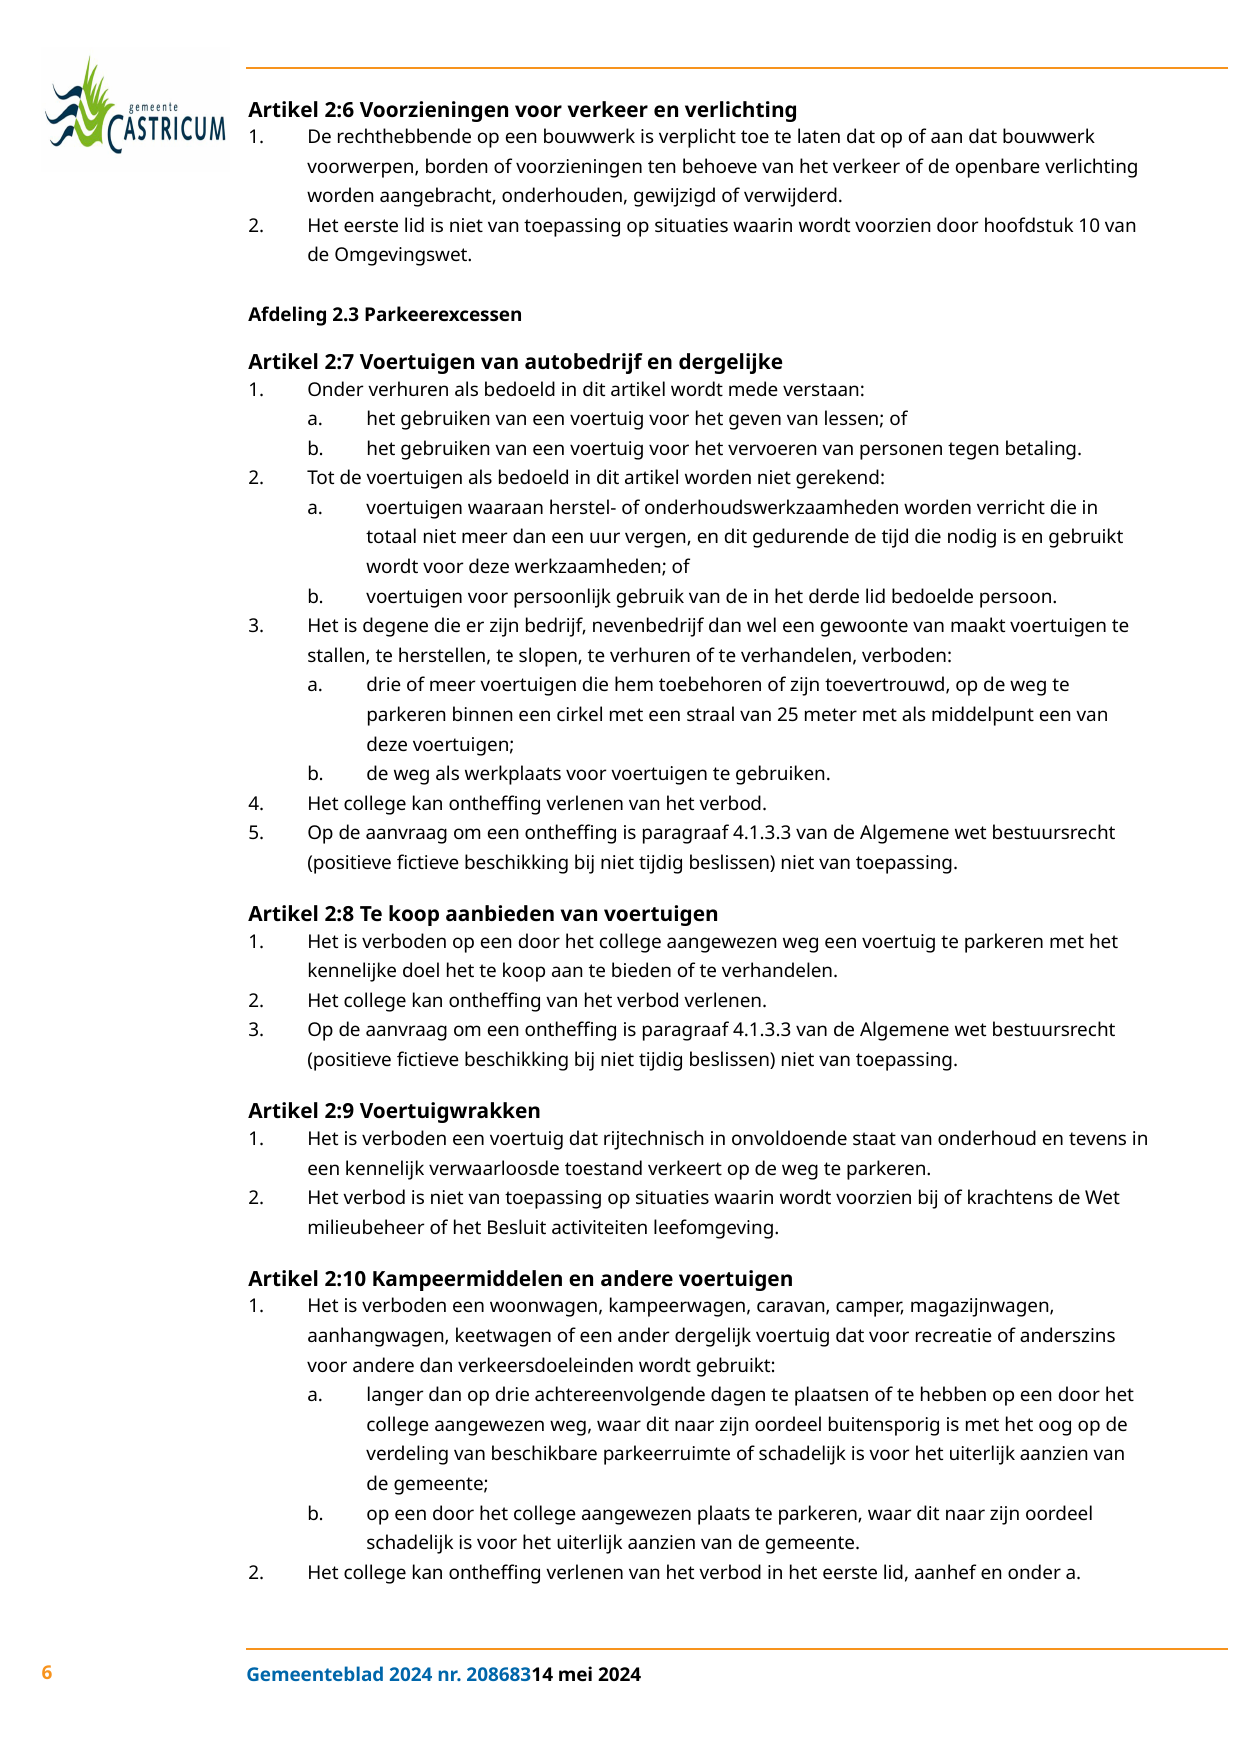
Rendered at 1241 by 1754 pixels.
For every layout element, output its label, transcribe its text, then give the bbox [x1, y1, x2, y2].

text Artikel 2:7 Voertuigen van autobedrijf en dergelijke [248, 347, 1152, 376]
list Het is verboden op een door het college aangewezen weg een voertuig te parkeren met het kennelijke doel het te koop aan te bieden of te verhandelen. [248, 928, 1152, 983]
list Het is verboden een voertuig dat rijtechnisch in onvoldoende staat van onderhoud en tevens in een kennelijk verwaarloosde toestand verkeert op de weg te parkeren. [248, 1125, 1152, 1180]
list Op de aanvraag om een ontheffing is paragraaf 4.1.3.3 van de Algemene wet bestuursrecht (positieve fictieve beschikking bij niet tijdig beslissen) niet van toepassing. [248, 819, 1152, 875]
list het gebruiken van een voertuig voor het geven van lessen; of [307, 405, 1152, 431]
list langer dan op drie achtereenvolgende dagen te plaatsen of te hebben op een door het college aangewezen weg, waar dit naar zijn oordeel buitensporig is met het oog op de verdeling van beschikbare parkeerruimte of schadelijk is voor het uiterlijk aanzien van de gemeente; [307, 1381, 1152, 1496]
list Het verbod is niet van toepassing op situaties waarin wordt voorzien bij of krachtens de Wet milieubeheer of het Besluit activiteiten leefomgeving. [248, 1184, 1152, 1239]
list Het is verboden een woonwagen, kampeerwagen, caravan, camper, magazijnwagen, aanhangwagen, keetwagen of een ander dergelijk voertuig dat voor recreatie of anderszins voor andere dan verkeersdoeleinden wordt gebruikt: [248, 1293, 1152, 1378]
text Artikel 2:10 Kampeermiddelen en andere voertuigen [248, 1264, 1152, 1293]
list De rechthebbende op een bouwwerk is verplicht toe te laten dat op of aan dat bouwwerk voorwerpen, borden of voorzieningen ten behoeve van het verkeer of de openbare verlichting worden aangebracht, onderhouden, gewijzigd of verwijderd. [248, 123, 1152, 208]
picture [41, 47, 231, 172]
list Tot de voertuigen als bedoeld in dit artikel worden niet gerekend: [248, 464, 1152, 490]
list Onder verhuren als bedoeld in dit artikel wordt mede verstaan: [248, 376, 1152, 401]
list Het college kan ontheffing van het verbod verlenen. [248, 987, 1152, 1013]
list Het is degene die er zijn bedrijf, nevenbedrijf dan wel een gewoonte van maakt voertuigen te stallen, te herstellen, te slopen, te verhuren of te verhandelen, verboden: [248, 612, 1152, 668]
list het gebruiken van een voertuig voor het vervoeren van personen tegen betaling. [307, 435, 1152, 461]
list Het college kan ontheffing verlenen van het verbod. [248, 790, 1152, 816]
list voertuigen voor persoonlijk gebruik van de in het derde lid bedoelde persoon. [307, 583, 1152, 608]
list de weg als werkplaats voor voertuigen te gebruiken. [307, 760, 1152, 786]
list Het college kan ontheffing verlenen van het verbod in het eerste lid, aanhef en onder a. [248, 1559, 1152, 1585]
text Artikel 2:6 Voorzieningen voor verkeer en verlichting [248, 95, 1152, 123]
list Het eerste lid is niet van toepassing op situaties waarin wordt voorzien door hoofdstuk 10 van de Omgevingswet. [248, 212, 1152, 267]
text Artikel 2:8 Te koop aanbieden van voertuigen [248, 899, 1152, 928]
text Artikel 2:9 Voertuigwrakken [248, 1097, 1152, 1125]
list voertuigen waaraan herstel- of onderhoudswerkzaamheden worden verricht die in totaal niet meer dan een uur vergen, en dit gedurende de tijd die nodig is en gebruikt wordt voor deze werkzaamheden; of [307, 494, 1152, 579]
list drie of meer voertuigen die hem toebehoren of zijn toevertrouwd, op de weg te parkeren binnen een cirkel met een straal van 25 meter met als middelpunt een van deze voertuigen; [307, 672, 1152, 756]
text Afdeling 2.3 Parkeerexcessen [248, 301, 1152, 326]
list op een door het college aangewezen plaats te parkeren, waar dit naar zijn oordeel schadelijk is voor het uiterlijk aanzien van de gemeente. [307, 1500, 1152, 1555]
list Op de aanvraag om een ontheffing is paragraaf 4.1.3.3 van de Algemene wet bestuursrecht (positieve fictieve beschikking bij niet tijdig beslissen) niet van toepassing. [248, 1017, 1152, 1072]
